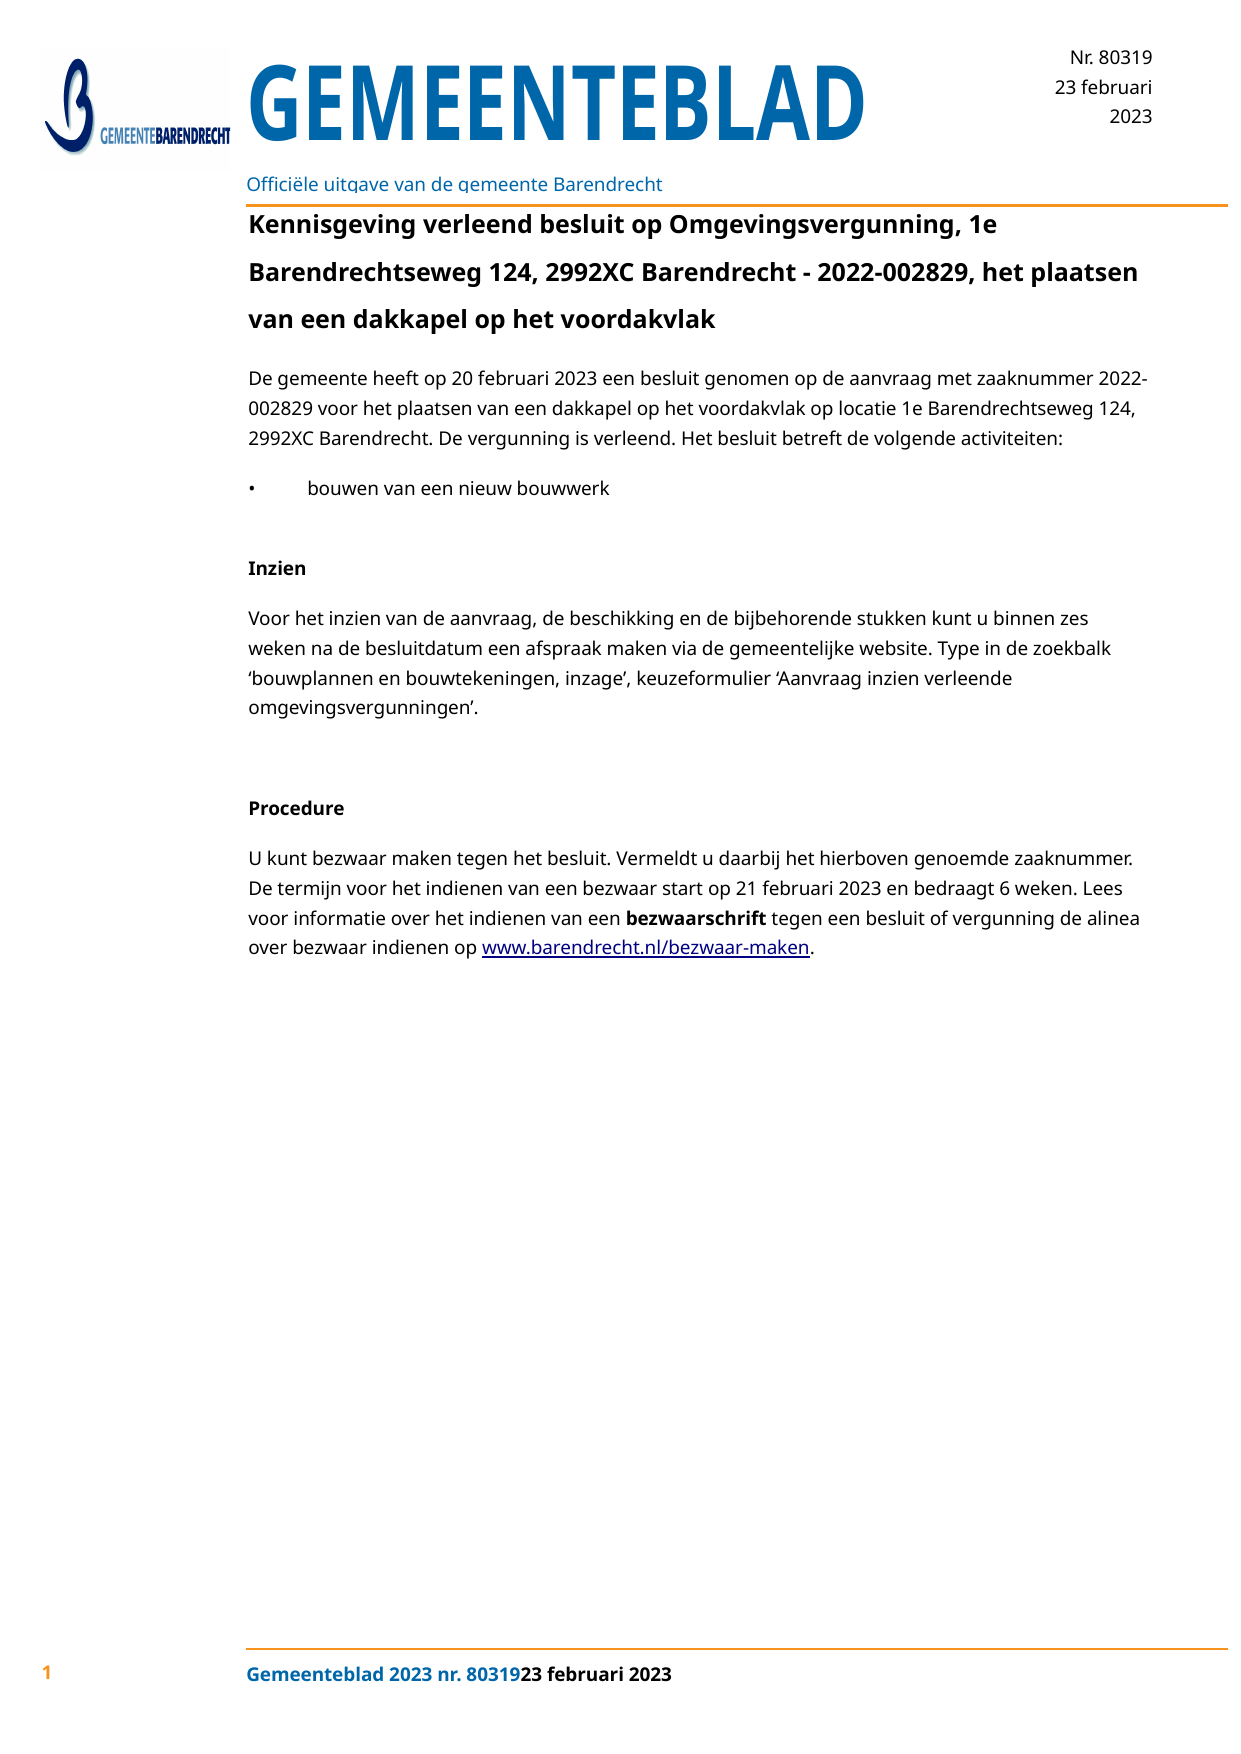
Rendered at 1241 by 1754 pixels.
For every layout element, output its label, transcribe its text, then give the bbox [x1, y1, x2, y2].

text Inzien [248, 555, 1152, 581]
text Voor het inzien van de aanvraag, de beschikking en de bijbehorende stukken kunt u binnen zes weken na de besluitdatum een afspraak maken via de gemeentelijke website. Type in de zoekbalk ‘bouwplannen en bouwtekeningen, inzage’, keuzeformulier ‘Aanvraag inzien verleende omgevingsvergunningen’. [248, 606, 1152, 720]
text Kennisgeving verleend besluit op Omgevingsvergunning, 1e Barendrechtseweg 124, 2992XC Barendrecht - 2022-002829, het plaatsen van een dakkapel op het voordakvlak [248, 207, 1152, 336]
picture [41, 47, 231, 172]
list bouwen van een nieuw bouwwerk [248, 475, 1152, 501]
text Procedure [248, 795, 1152, 821]
text U kunt bezwaar maken tegen het besluit. Vermeldt u daarbij het hierboven genoemde zaaknummer. De termijn voor het indienen van een bezwaar start op 21 februari 2023 en bedraagt 6 weken. Lees voor informatie over het indienen van een bezwaarschrift tegen een besluit of vergunning de alinea over bezwaar indienen op www.barendrecht.nl/bezwaar-maken. [248, 846, 1152, 960]
text De gemeente heeft op 20 februari 2023 een besluit genomen op de aanvraag met zaaknummer 2022-002829 voor het plaatsen van een dakkapel op het voordakvlak op locatie 1e Barendrechtseweg 124, 2992XC Barendrecht. De vergunning is verleend. Het besluit betreft de volgende activiteiten: [248, 366, 1152, 450]
